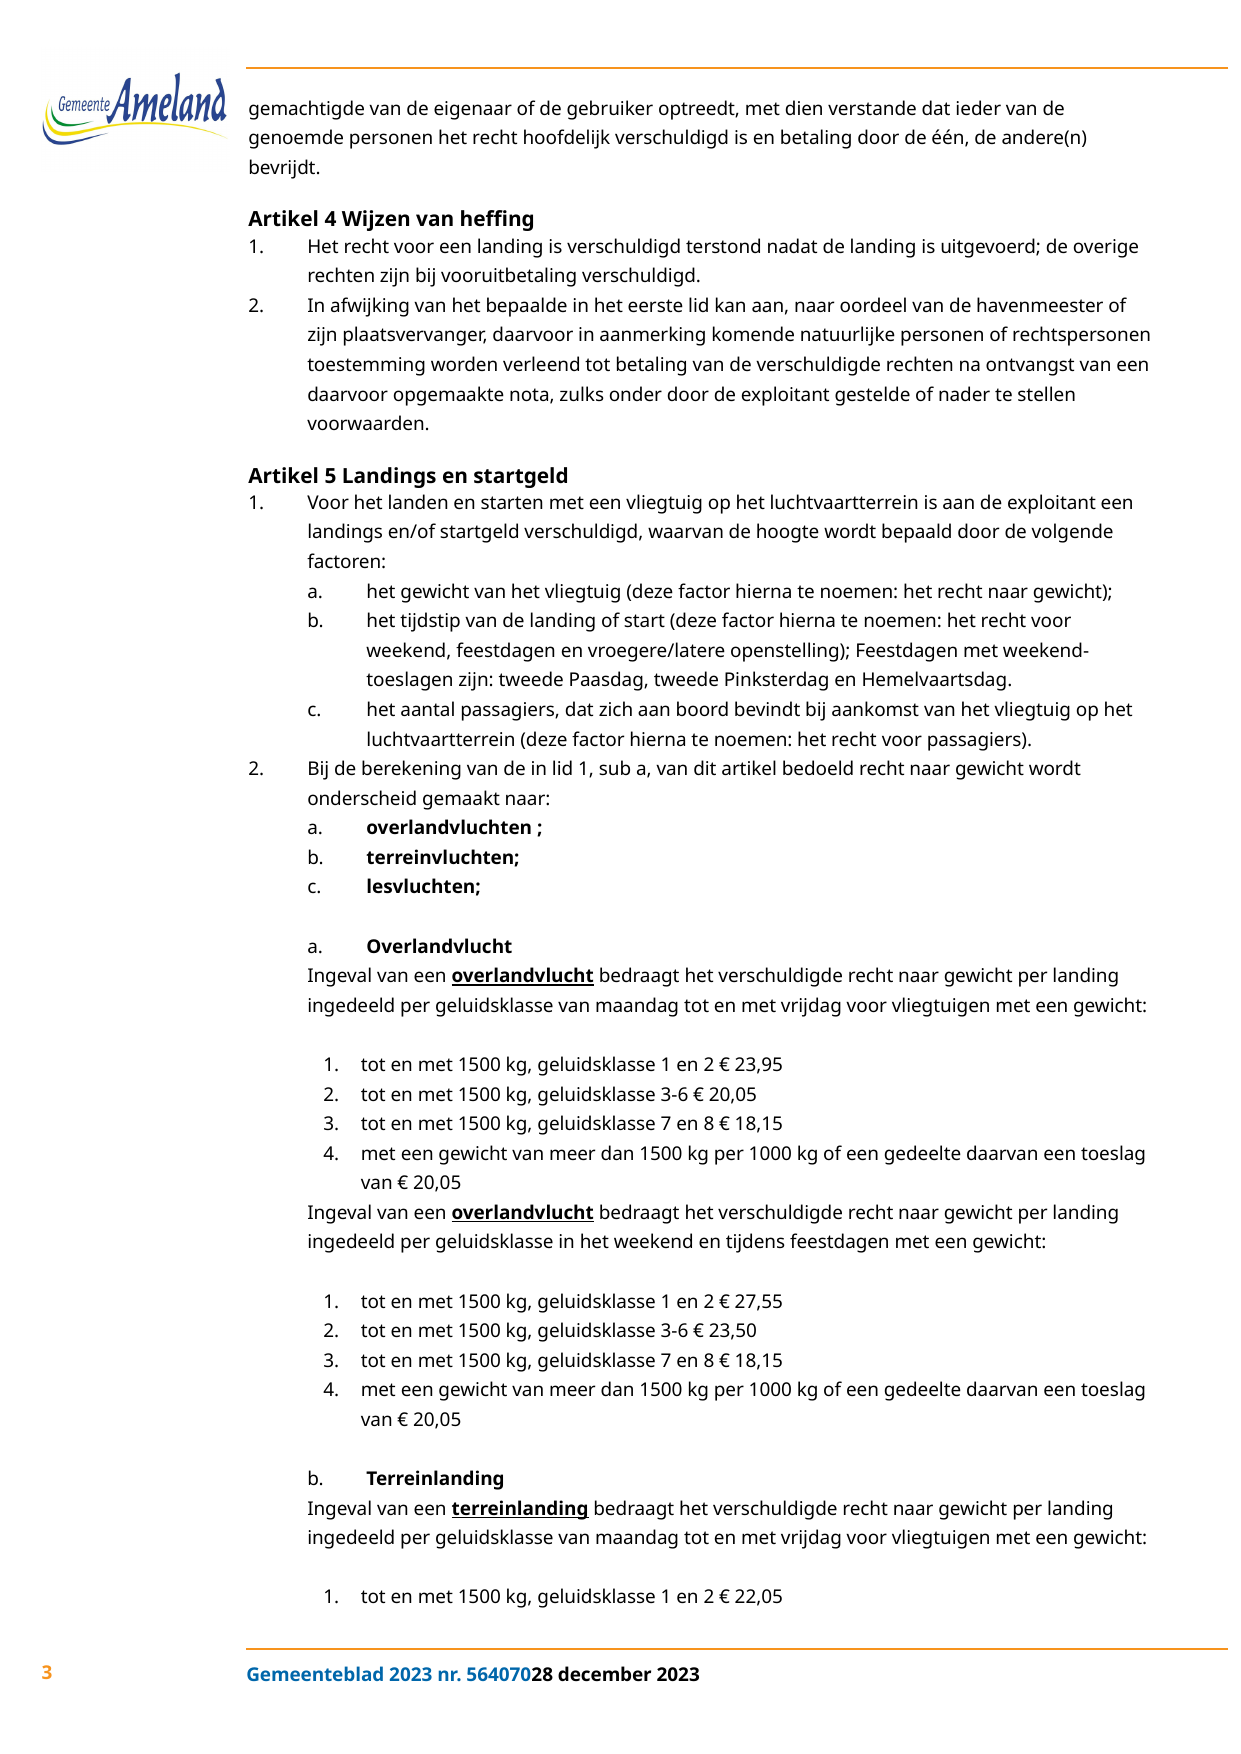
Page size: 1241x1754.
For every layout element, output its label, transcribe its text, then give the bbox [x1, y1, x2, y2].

list tot en met 1500 kg, geluidsklasse 3-6 € 23,50 [323, 1317, 1152, 1343]
text Artikel 4 Wijzen van heffing [248, 204, 1152, 233]
list het tijdstip van de landing of start (deze factor hierna te noemen: het recht voor weekend, feestdagen en vroegere/latere openstelling); Feestdagen met weekend-toeslagen zijn: tweede Paasdag, tweede Pinksterdag en Hemelvaartsdag. [307, 607, 1152, 692]
list Bij de berekening van de in lid 1, sub a, van dit artikel bedoeld recht naar gewicht wordt onderscheid gemaakt naar: [248, 755, 1152, 811]
list tot en met 1500 kg, geluidsklasse 1 en 2 € 27,55 [323, 1288, 1152, 1314]
list het gewicht van het vliegtuig (deze factor hierna te noemen: het recht naar gewicht); [307, 578, 1152, 604]
list terreinvluchten; [307, 844, 1152, 870]
text gemachtigde van de eigenaar of de gebruiker optreedt, met dien verstande dat ieder van de genoemde personen het recht hoofdelijk verschuldigd is en betaling door de één, de andere(n) bevrijdt. [248, 95, 1152, 180]
list Ingeval van een overlandvlucht bedraagt het verschuldigde recht naar gewicht per landing ingedeeld per geluidsklasse in het weekend en tijdens feestdagen met een gewicht: [248, 1199, 1152, 1254]
list In afwijking van het bepaalde in het eerste lid kan aan, naar oordeel van de havenmeester of zijn plaatsvervanger, daarvoor in aanmerking komende natuurlijke personen of rechtspersonen toestemming worden verleend tot betaling van de verschuldigde rechten na ontvangst van een daarvoor opgemaakte nota, zulks onder door de exploitant gestelde of nader te stellen voorwaarden. [248, 292, 1152, 436]
list overlandvluchten ; [307, 814, 1152, 840]
list Ingeval van een overlandvlucht bedraagt het verschuldigde recht naar gewicht per landing ingedeeld per geluidsklasse van maandag tot en met vrijdag voor vliegtuigen met een gewicht: [248, 962, 1152, 1018]
list tot en met 1500 kg, geluidsklasse 3-6 € 20,05 [323, 1081, 1152, 1107]
list tot en met 1500 kg, geluidsklasse 1 en 2 € 23,95 [323, 1051, 1152, 1077]
list het aantal passagiers, dat zich aan boord bevindt bij aankomst van het vliegtuig op het luchtvaartterrein (deze factor hierna te noemen: het recht voor passagiers). [307, 696, 1152, 752]
list tot en met 1500 kg, geluidsklasse 7 en 8 € 18,15 [323, 1347, 1152, 1373]
list tot en met 1500 kg, geluidsklasse 7 en 8 € 18,15 [323, 1110, 1152, 1136]
text Artikel 5 Landings en startgeld [248, 461, 1152, 489]
list Het recht voor een landing is verschuldigd terstond nadat de landing is uitgevoerd; de overige rechten zijn bij vooruitbetaling verschuldigd. [248, 233, 1152, 288]
list met een gewicht van meer dan 1500 kg per 1000 kg of een gedeelte daarvan een toeslag van € 20,05 [323, 1140, 1152, 1195]
list tot en met 1500 kg, geluidsklasse 1 en 2 € 22,05 [323, 1584, 1152, 1609]
list met een gewicht van meer dan 1500 kg per 1000 kg of een gedeelte daarvan een toeslag van € 20,05 [323, 1377, 1152, 1432]
picture [41, 47, 231, 172]
list Terreinlanding [307, 1465, 1152, 1491]
list Voor het landen en starten met een vliegtuig op het luchtvaartterrein is aan de exploitant een landings en/of startgeld verschuldigd, waarvan de hoogte wordt bepaald door de volgende factoren: [248, 489, 1152, 574]
list Ingeval van een terreinlanding bedraagt het verschuldigde recht naar gewicht per landing ingedeeld per geluidsklasse van maandag tot en met vrijdag voor vliegtuigen met een gewicht: [248, 1495, 1152, 1550]
list lesvluchten; [307, 874, 1152, 899]
list Overlandvlucht [307, 933, 1152, 959]
